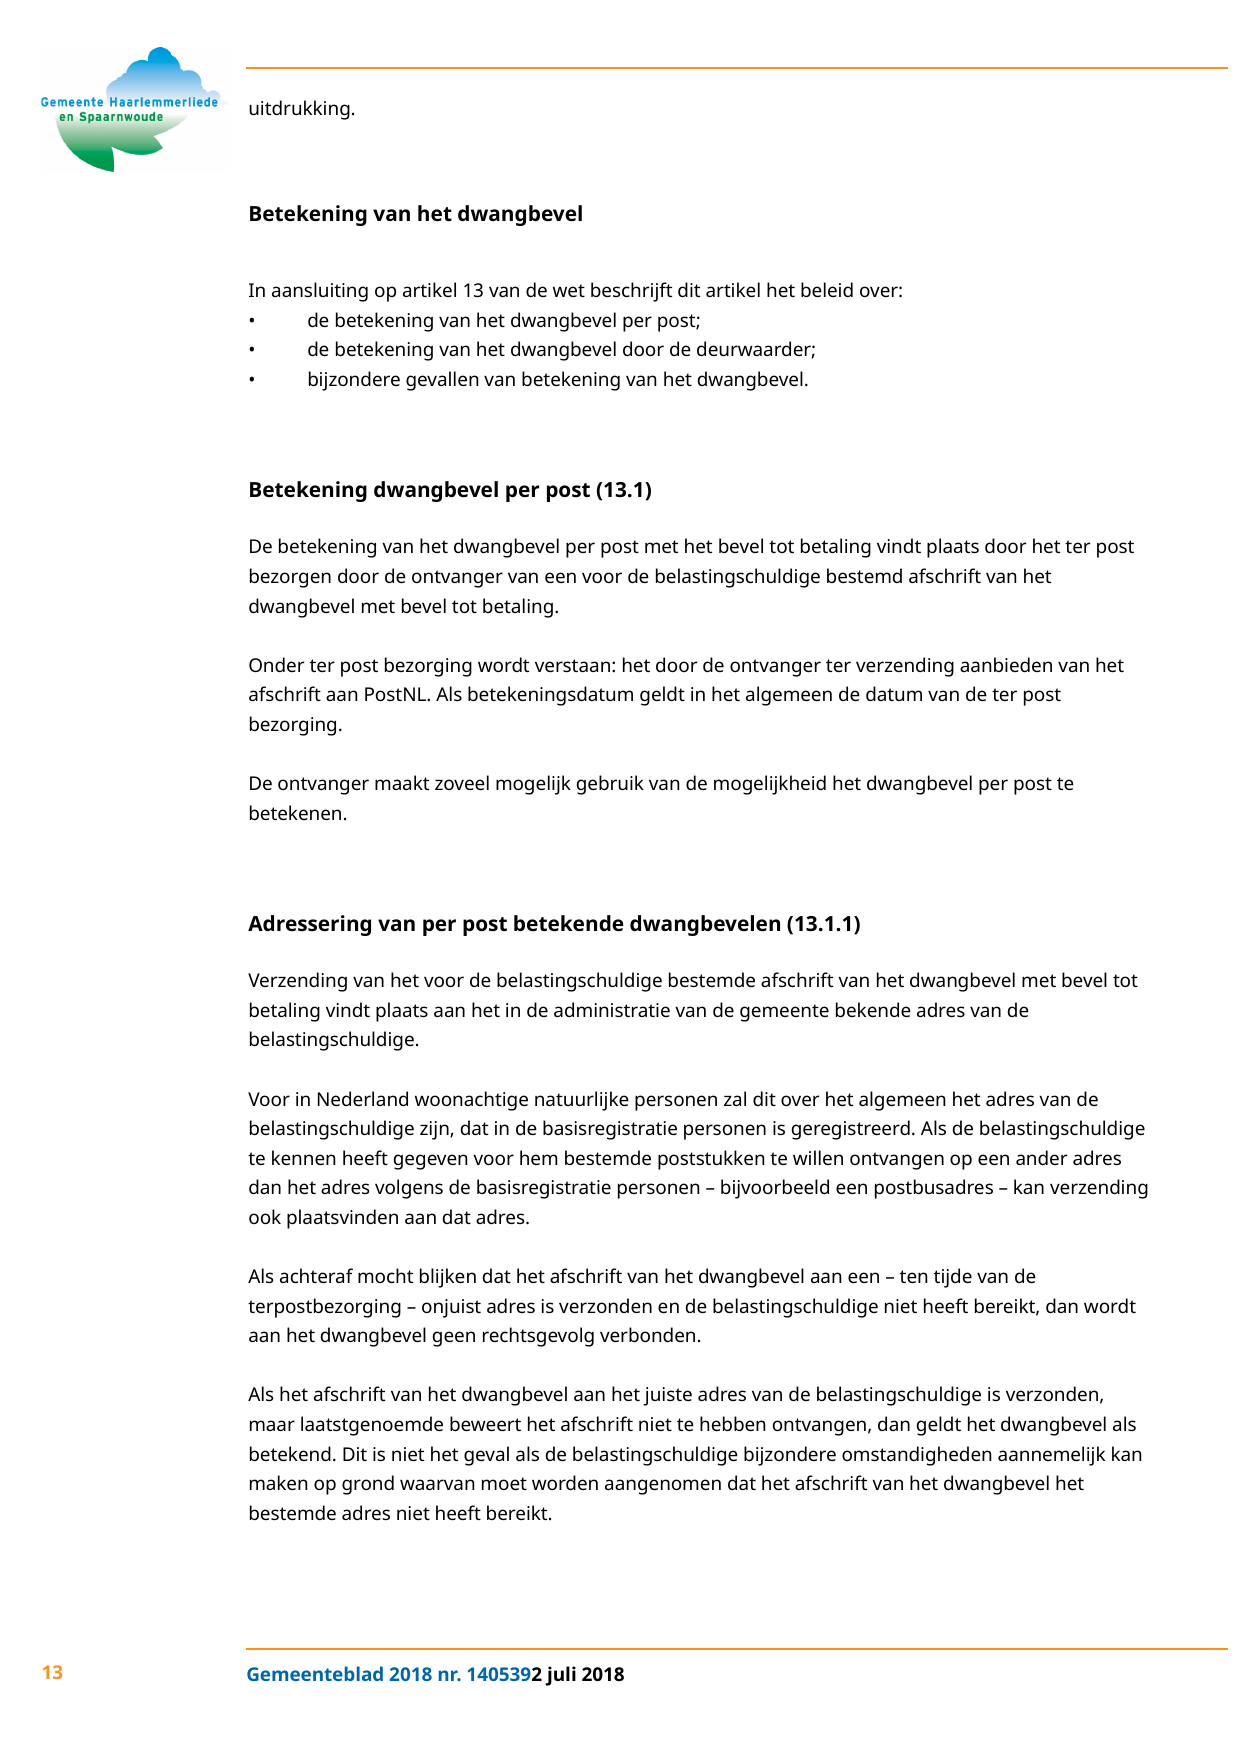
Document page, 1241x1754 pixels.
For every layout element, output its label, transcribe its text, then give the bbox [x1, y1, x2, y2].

text De betekening van het dwangbevel per post met het bevel tot betaling vindt plaats door het ter post bezorgen door de ontvanger van een voor de belastingschuldige bestemd afschrift van het dwangbevel met bevel tot betaling. [248, 534, 1152, 618]
picture [41, 47, 231, 172]
text Als het afschrift van het dwangbevel aan het juiste adres van de belastingschuldige is verzonden, maar laatstgenoemde beweert het afschrift niet te hebben ontvangen, dan geldt het dwangbevel als betekend. Dit is niet het geval als de belastingschuldige bijzondere omstandigheden aannemelijk kan maken op grond waarvan moet worden aangenomen dat het afschrift van het dwangbevel het bestemde adres niet heeft bereikt. [248, 1382, 1152, 1526]
list bijzondere gevallen van betekening van het dwangbevel. [248, 366, 1152, 392]
text Adressering van per post betekende dwangbevelen (13.1.1) [248, 909, 1152, 938]
text Betekening dwangbevel per post (13.1) [248, 476, 1152, 504]
text In aansluiting op artikel 13 van de wet beschrijft dit artikel het beleid over: [248, 277, 1152, 303]
text Verzending van het voor de belastingschuldige bestemde afschrift van het dwangbevel met bevel tot betaling vindt plaats aan het in de administratie van de gemeente bekende adres van de belastingschuldige. [248, 967, 1152, 1052]
text Onder ter post bezorging wordt verstaan: het door de ontvanger ter verzending aanbieden van het afschrift aan PostNL. Als betekeningsdatum geldt in het algemeen de datum van de ter post bezorging. [248, 652, 1152, 737]
text Voor in Nederland woonachtige natuurlijke personen zal dit over het algemeen het adres van de belastingschuldige zijn, dat in de basisregistratie personen is geregistreerd. Als de belastingschuldige te kennen heeft gegeven voor hem bestemde poststukken te willen ontvangen op een ander adres dan het adres volgens de basisregistratie personen – bijvoorbeeld een postbusadres – kan verzending ook plaatsvinden aan dat adres. [248, 1086, 1152, 1230]
list de betekening van het dwangbevel per post; [248, 307, 1152, 333]
list de betekening van het dwangbevel door de deurwaarder; [248, 336, 1152, 362]
text Betekening van het dwangbevel [248, 199, 1152, 228]
text uitdrukking. [248, 95, 1152, 121]
text De ontvanger maakt zoveel mogelijk gebruik van de mogelijkheid het dwangbevel per post te betekenen. [248, 770, 1152, 826]
text Als achteraf mocht blijken dat het afschrift van het dwangbevel aan een – ten tijde van de terpostbezorging – onjuist adres is verzonden en de belastingschuldige niet heeft bereikt, dan wordt aan het dwangbevel geen rechtsgevolg verbonden. [248, 1263, 1152, 1348]
